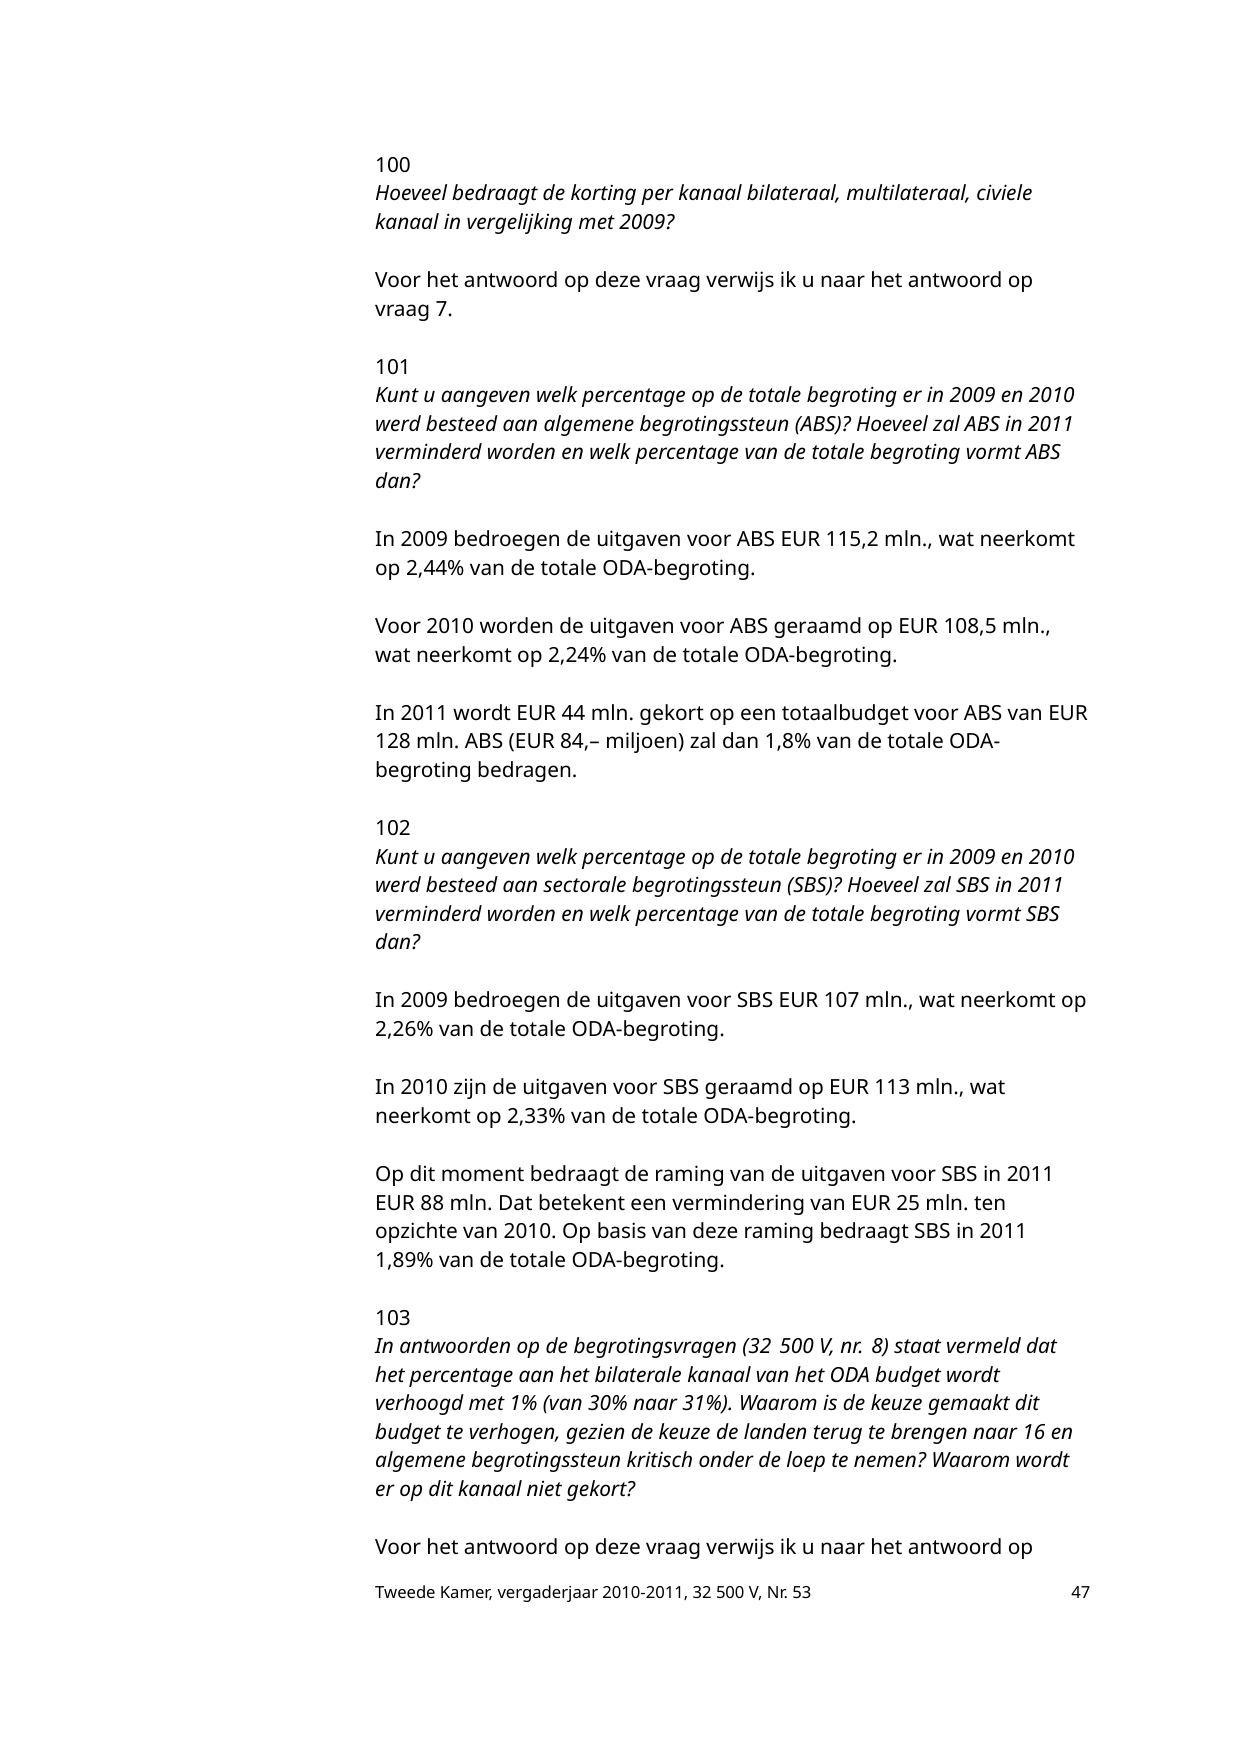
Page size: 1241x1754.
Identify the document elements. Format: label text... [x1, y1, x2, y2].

text In 2011 wordt EUR 44 mln. gekort op een totaalbudget voor ABS van EUR 128 mln. ABS (EUR 84,– miljoen) zal dan 1,8% van de totale ODA-begroting bedragen. [375, 698, 1090, 783]
text Kunt u aangeven welk percentage op de totale begroting er in 2009 en 2010 werd besteed aan algemene begrotingssteun (ABS)? Hoeveel zal ABS in 2011 verminderd worden en welk percentage van de totale begroting vormt ABS dan? [375, 381, 1090, 494]
text 101 [375, 352, 1090, 381]
text In 2009 bedroegen de uitgaven voor ABS EUR 115,2 mln., wat neerkomt op 2,44% van de totale ODA-begroting. [375, 524, 1090, 581]
text Voor het antwoord op deze vraag verwijs ik u naar het antwoord op [375, 1532, 1090, 1561]
text Voor het antwoord op deze vraag verwijs ik u naar het antwoord op vraag 7. [375, 265, 1090, 322]
text 102 [375, 813, 1090, 842]
text Op dit moment bedraagt de raming van de uitgaven voor SBS in 2011 EUR 88 mln. Dat betekent een vermindering van EUR 25 mln. ten opzichte van 2010. Op basis van deze raming bedraagt SBS in 2011 1,89% van de totale ODA-begroting. [375, 1159, 1090, 1273]
text In 2010 zijn de uitgaven voor SBS geraamd op EUR 113 mln., wat neerkomt op 2,33% van de totale ODA-begroting. [375, 1072, 1090, 1129]
text Kunt u aangeven welk percentage op de totale begroting er in 2009 en 2010 werd besteed aan sectorale begrotingssteun (SBS)? Hoeveel zal SBS in 2011 verminderd worden en welk percentage van de totale begroting vormt SBS dan? [375, 842, 1090, 956]
text Voor 2010 worden de uitgaven voor ABS geraamd op EUR 108,5 mln., wat neerkomt op 2,24% van de totale ODA-begroting. [375, 611, 1090, 668]
text In 2009 bedroegen de uitgaven voor SBS EUR 107 mln., wat neerkomt op 2,26% van de totale ODA-begroting. [375, 986, 1090, 1042]
text Hoeveel bedraagt de korting per kanaal bilateraal, multilateraal, civiele kanaal in vergelijking met 2009? [375, 178, 1090, 235]
text 103 [375, 1303, 1090, 1332]
text In antwoorden op de begrotingsvragen (32 500 V, nr. 8) staat vermeld dat het percentage aan het bilaterale kanaal van het ODA budget wordt verhoogd met 1% (van 30% naar 31%). Waarom is de keuze gemaakt dit budget te verhogen, gezien de keuze de landen terug te brengen naar 16 en algemene begrotingssteun kritisch onder de loep te nemen? Waarom wordt er op dit kanaal niet gekort? [375, 1332, 1090, 1502]
text 100 [375, 150, 1090, 178]
